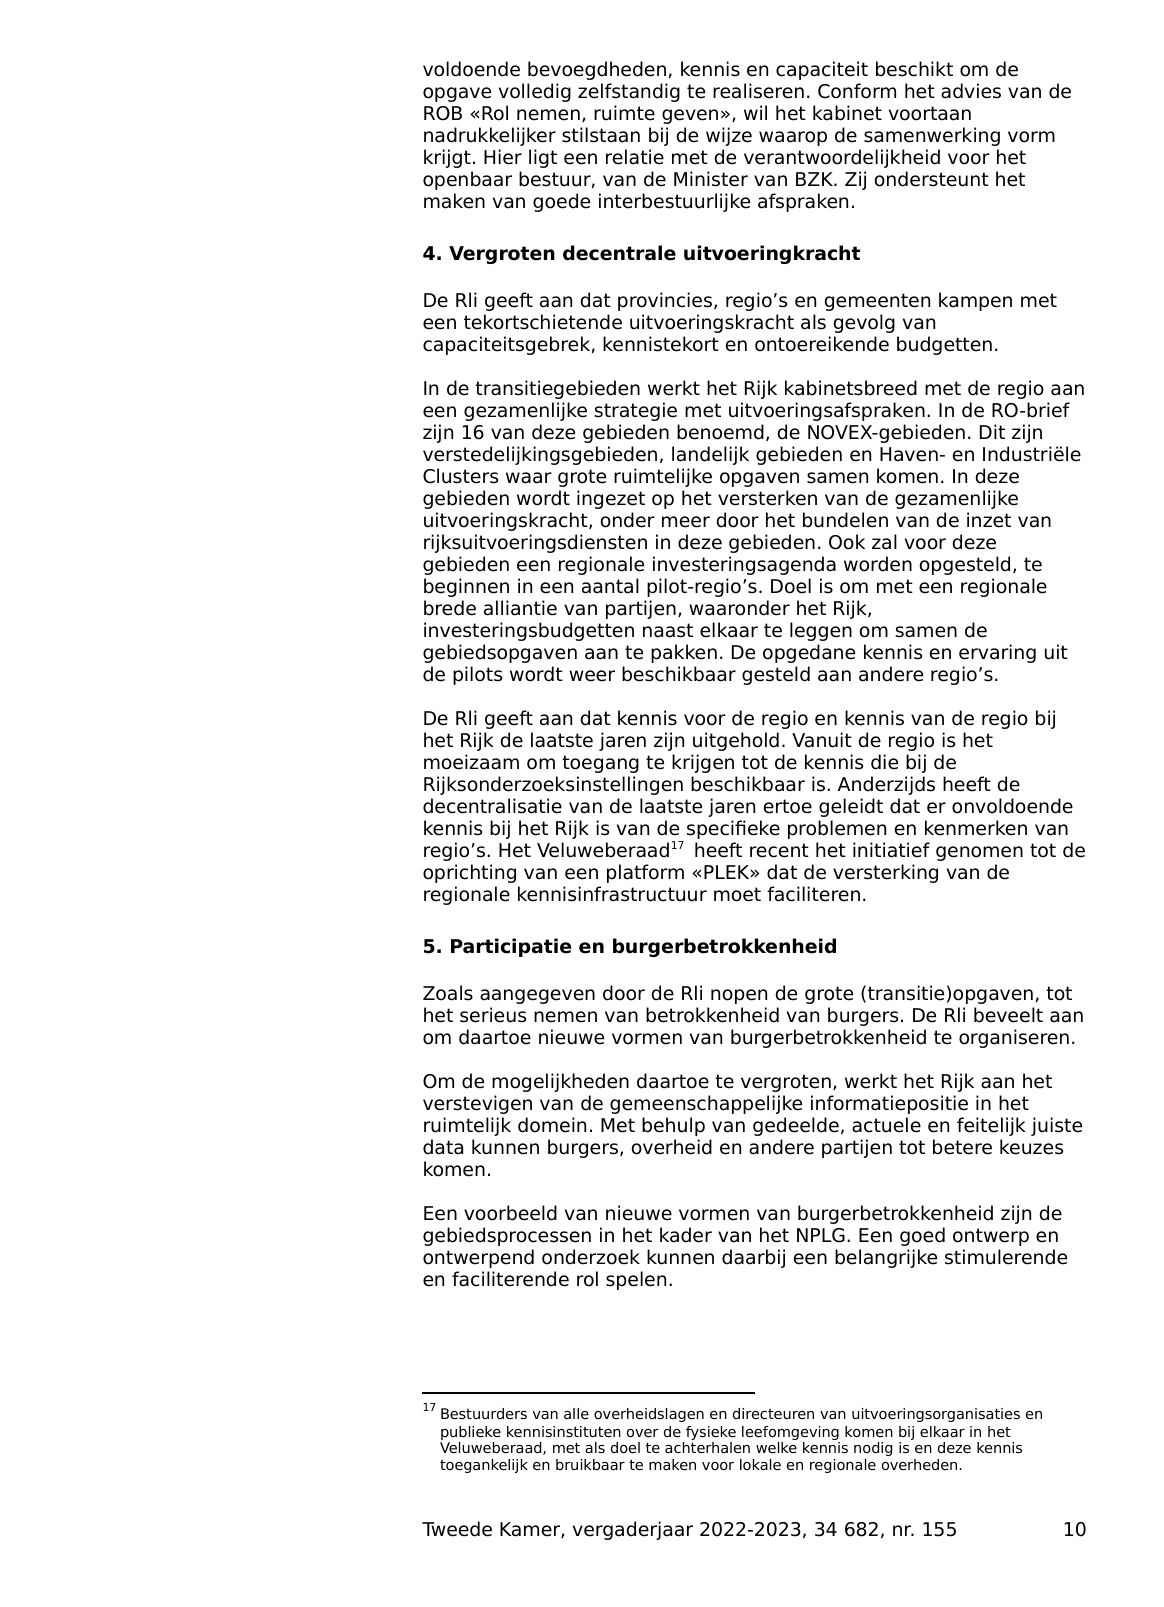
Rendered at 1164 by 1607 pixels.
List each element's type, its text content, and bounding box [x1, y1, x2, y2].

subtitle 4. Vergroten decentrale uitvoeringkracht [422, 243, 1087, 265]
text Een voorbeeld van nieuwe vormen van burgerbetrokkenheid zijn de gebiedsprocessen in het kader van het NPLG. Een goed ontwerp en ontwerpend onderzoek kunnen daarbij een belangrijke stimulerende en faciliterende rol spelen. [422, 1203, 1087, 1291]
text In de transitiegebieden werkt het Rijk kabinetsbreed met de regio aan een gezamenlijke strategie met uitvoeringsafspraken. In de RO-brief zijn 16 van deze gebieden benoemd, de NOVEX-gebieden. Dit zijn verstedelijkingsgebieden, landelijk gebieden en Haven- en Industriële Clusters waar grote ruimtelijke opgaven samen komen. In deze gebieden wordt ingezet op het versterken van de gezamenlijke uitvoeringskracht, onder meer door het bundelen van de inzet van rijksuitvoeringsdiensten in deze gebieden. Ook zal voor deze gebieden een regionale investeringsagenda worden opgesteld, te beginnen in een aantal pilot-regio’s. Doel is om met een regionale brede alliantie van partijen, waaronder het Rijk, investeringsbudgetten naast elkaar te leggen om samen de gebiedsopgaven aan te pakken. De opgedane kennis en ervaring uit de pilots wordt weer beschikbaar gesteld aan andere regio’s. [422, 378, 1087, 686]
text De Rli geeft aan dat provincies, regio’s en gemeenten kampen met een tekortschietende uitvoeringskracht als gevolg van capaciteitsgebrek, kennistekort en ontoereikende budgetten. [422, 290, 1087, 356]
text De Rli geeft aan dat kennis voor de regio en kennis van de regio bij het Rijk de laatste jaren zijn uitgehold. Vanuit de regio is het moeizaam om toegang te krijgen tot de kennis die bij de Rijksonderzoeksinstellingen beschikbaar is. Anderzijds heeft de decentralisatie van de laatste jaren ertoe geleidt dat er onvoldoende kennis bij het Rijk is van de specifieke problemen en kenmerken van regio’s. Het Veluweberaad heeft recent het initiatief genomen tot de oprichting van een platform «PLEK» dat de versterking van de regionale kennisinfrastructuur moet faciliteren. [422, 708, 1087, 906]
text Bestuurders van alle overheidslagen en directeuren van uitvoeringsorganisaties en publieke kennisinstituten over de fysieke leefomgeving komen bij elkaar in het Veluweberaad, met als doel te achterhalen welke kennis nodig is en deze kennis toegankelijk en bruikbaar te maken voor lokale en regionale overheden. [422, 1402, 1087, 1474]
text voldoende bevoegdheden, kennis en capaciteit beschikt om de opgave volledig zelfstandig te realiseren. Conform het advies van de ROB «Rol nemen, ruimte geven», wil het kabinet voortaan nadrukkelijker stilstaan bij de wijze waarop de samenwerking vorm krijgt. Hier ligt een relatie met de verantwoordelijkheid voor het openbaar bestuur, van de Minister van BZK. Zij ondersteunt het maken van goede interbestuurlijke afspraken. [422, 59, 1087, 213]
subtitle 5. Participatie en burgerbetrokkenheid [422, 936, 1087, 958]
text Om de mogelijkheden daartoe te vergroten, werkt het Rijk aan het verstevigen van de gemeenschappelijke informatiepositie in het ruimtelijk domein. Met behulp van gedeelde, actuele en feitelijk juiste data kunnen burgers, overheid en andere partijen tot betere keuzes komen. [422, 1071, 1087, 1181]
text Zoals aangegeven door de Rli nopen de grote (transitie)opgaven, tot het serieus nemen van betrokkenheid van burgers. De Rli beveelt aan om daartoe nieuwe vormen van burgerbetrokkenheid te organiseren. [422, 983, 1087, 1049]
